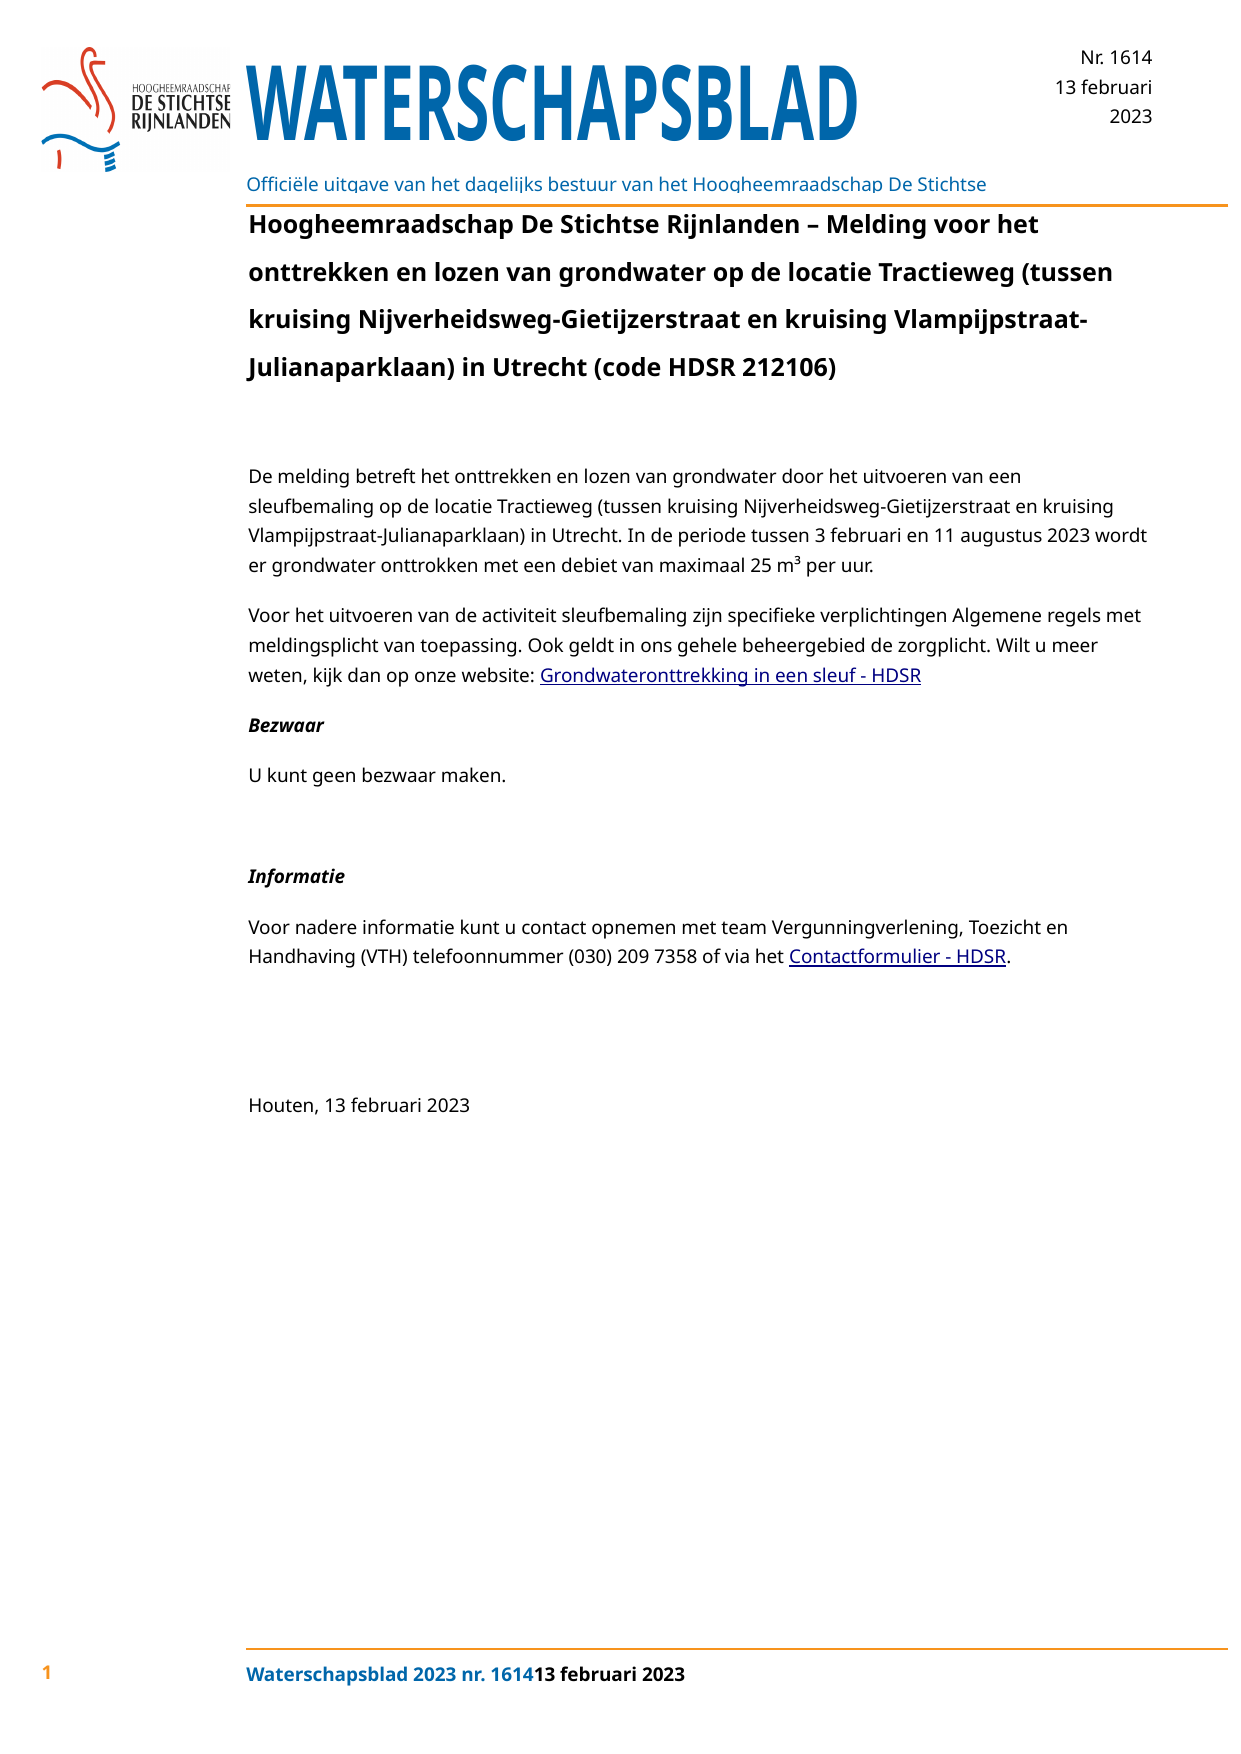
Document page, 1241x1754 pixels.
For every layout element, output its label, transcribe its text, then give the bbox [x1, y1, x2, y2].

text U kunt geen bezwaar maken. [248, 763, 1152, 788]
text Voor het uitvoeren van de activiteit sleufbemaling zijn specifieke verplichtingen Algemene regels met meldingsplicht van toepassing. Ook geldt in ons gehele beheergebied de zorgplicht. Wilt u meer weten, kijk dan op onze website: Grondwateronttrekking in een sleuf - HDSR [248, 603, 1152, 688]
text Hoogheemraadschap De Stichtse Rijnlanden – Melding voor het onttrekken en lozen van grondwater op de locatie Tractieweg (tussen kruising Nijverheidsweg-Gietijzerstraat en kruising Vlampijpstraat-Julianaparklaan) in Utrecht (code HDSR 212106) [248, 207, 1152, 384]
text Voor nadere informatie kunt u contact opnemen met team Vergunningverlening, Toezicht en Handhaving (VTH) telefoonnummer (030) 209 7358 of via het Contactformulier - HDSR. [248, 914, 1152, 969]
text De melding betreft het onttrekken en lozen van grondwater door het uitvoeren van een sleufbemaling op de locatie Tractieweg (tussen kruising Nijverheidsweg-Gietijzerstraat en kruising Vlampijpstraat-Julianaparklaan) in Utrecht. In de periode tussen 3 februari en 11 augustus 2023 wordt er grondwater onttrokken met een debiet van maximaal 25 m³ per uur. [248, 463, 1152, 578]
text Informatie [248, 863, 1152, 889]
text Bezwaar [248, 712, 1152, 738]
picture [41, 47, 231, 172]
text Houten, 13 februari 2023 [248, 1092, 1152, 1118]
